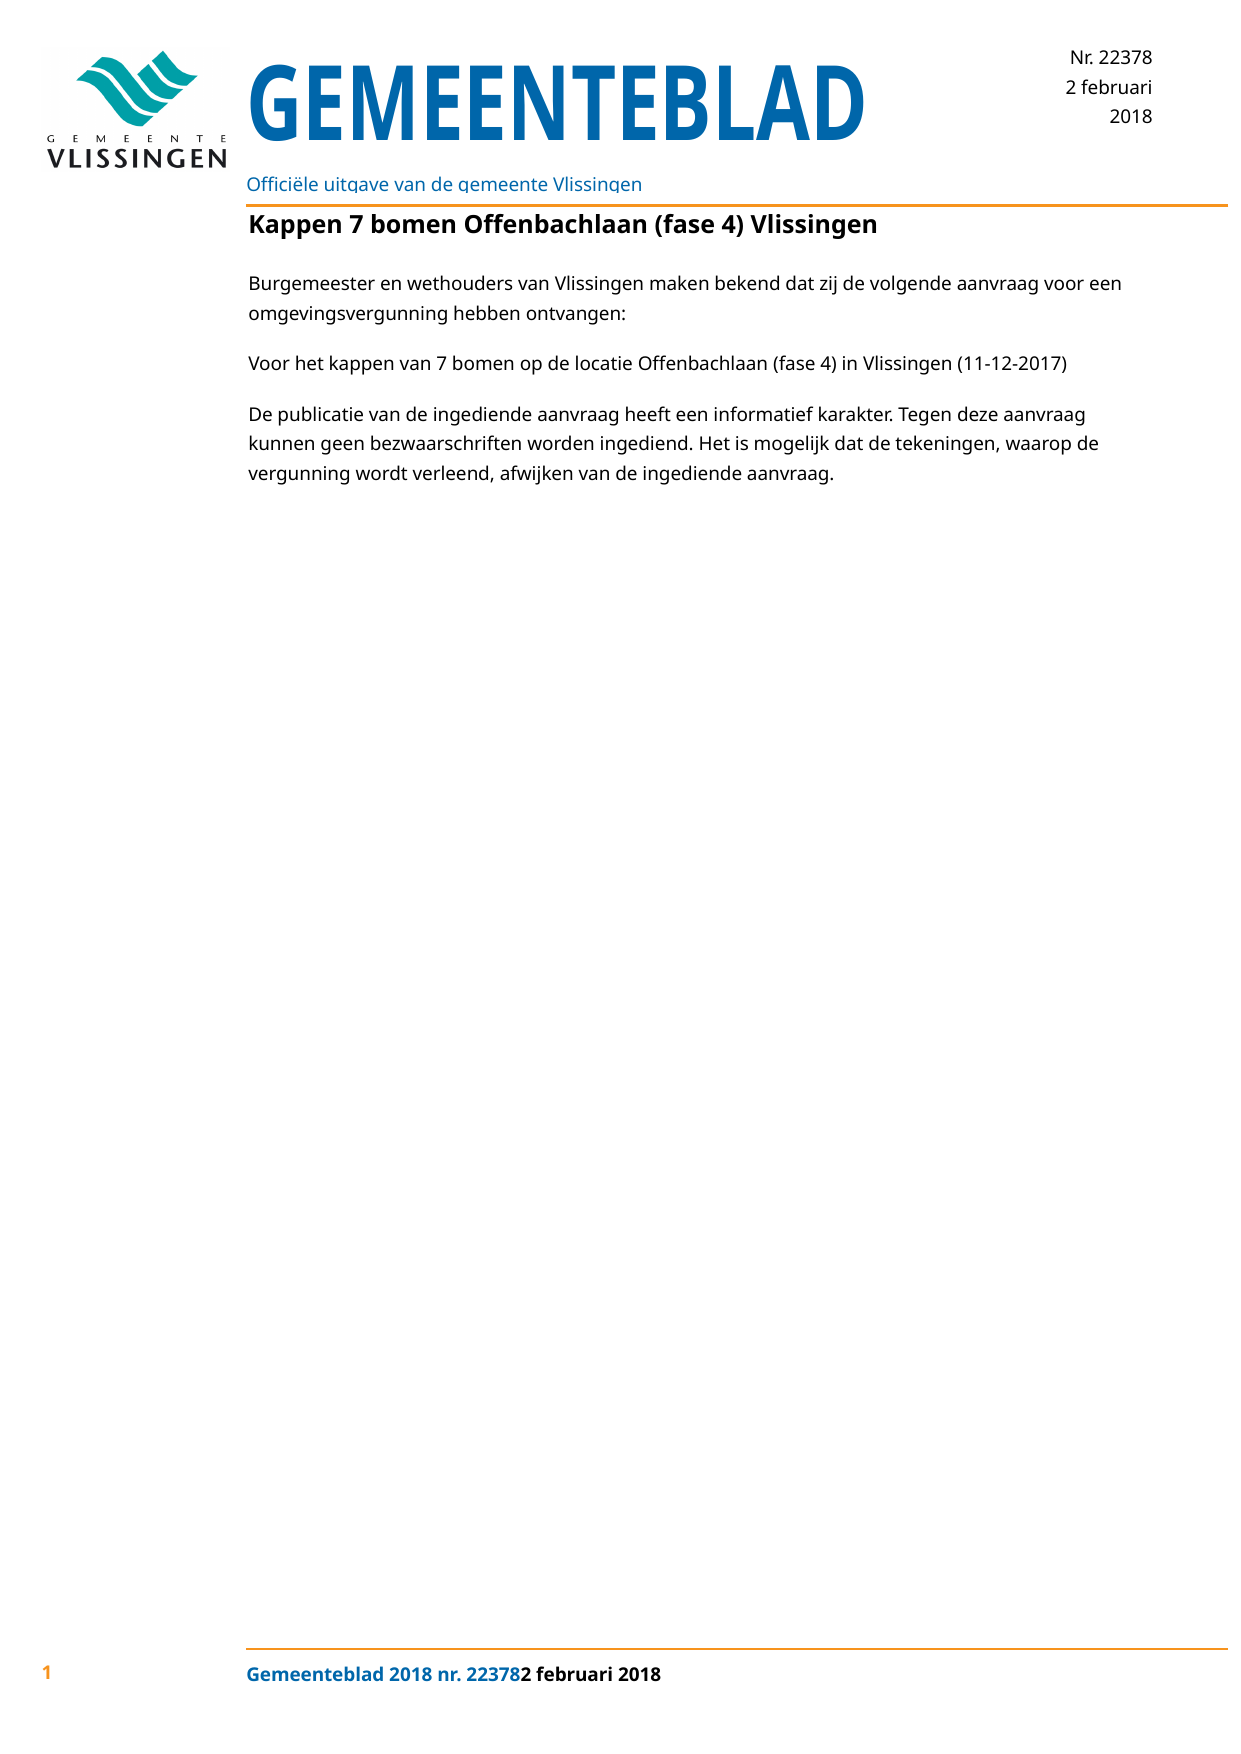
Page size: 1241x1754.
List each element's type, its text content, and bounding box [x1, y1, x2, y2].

picture [41, 47, 231, 172]
text Voor het kappen van 7 bomen op de locatie Offenbachlaan (fase 4) in Vlissingen (11-12-2017) [248, 350, 1152, 376]
text De publicatie van de ingediende aanvraag heeft een informatief karakter. Tegen deze aanvraag kunnen geen bezwaarschriften worden ingediend. Het is mogelijk dat de tekeningen, waarop de vergunning wordt verleend, afwijken van de ingediende aanvraag. [248, 401, 1152, 486]
text Burgemeester en wethouders van Vlissingen maken bekend dat zij de volgende aanvraag voor een omgevingsvergunning hebben ontvangen: [248, 270, 1152, 326]
text Kappen 7 bomen Offenbachlaan (fase 4) Vlissingen [248, 207, 1152, 241]
